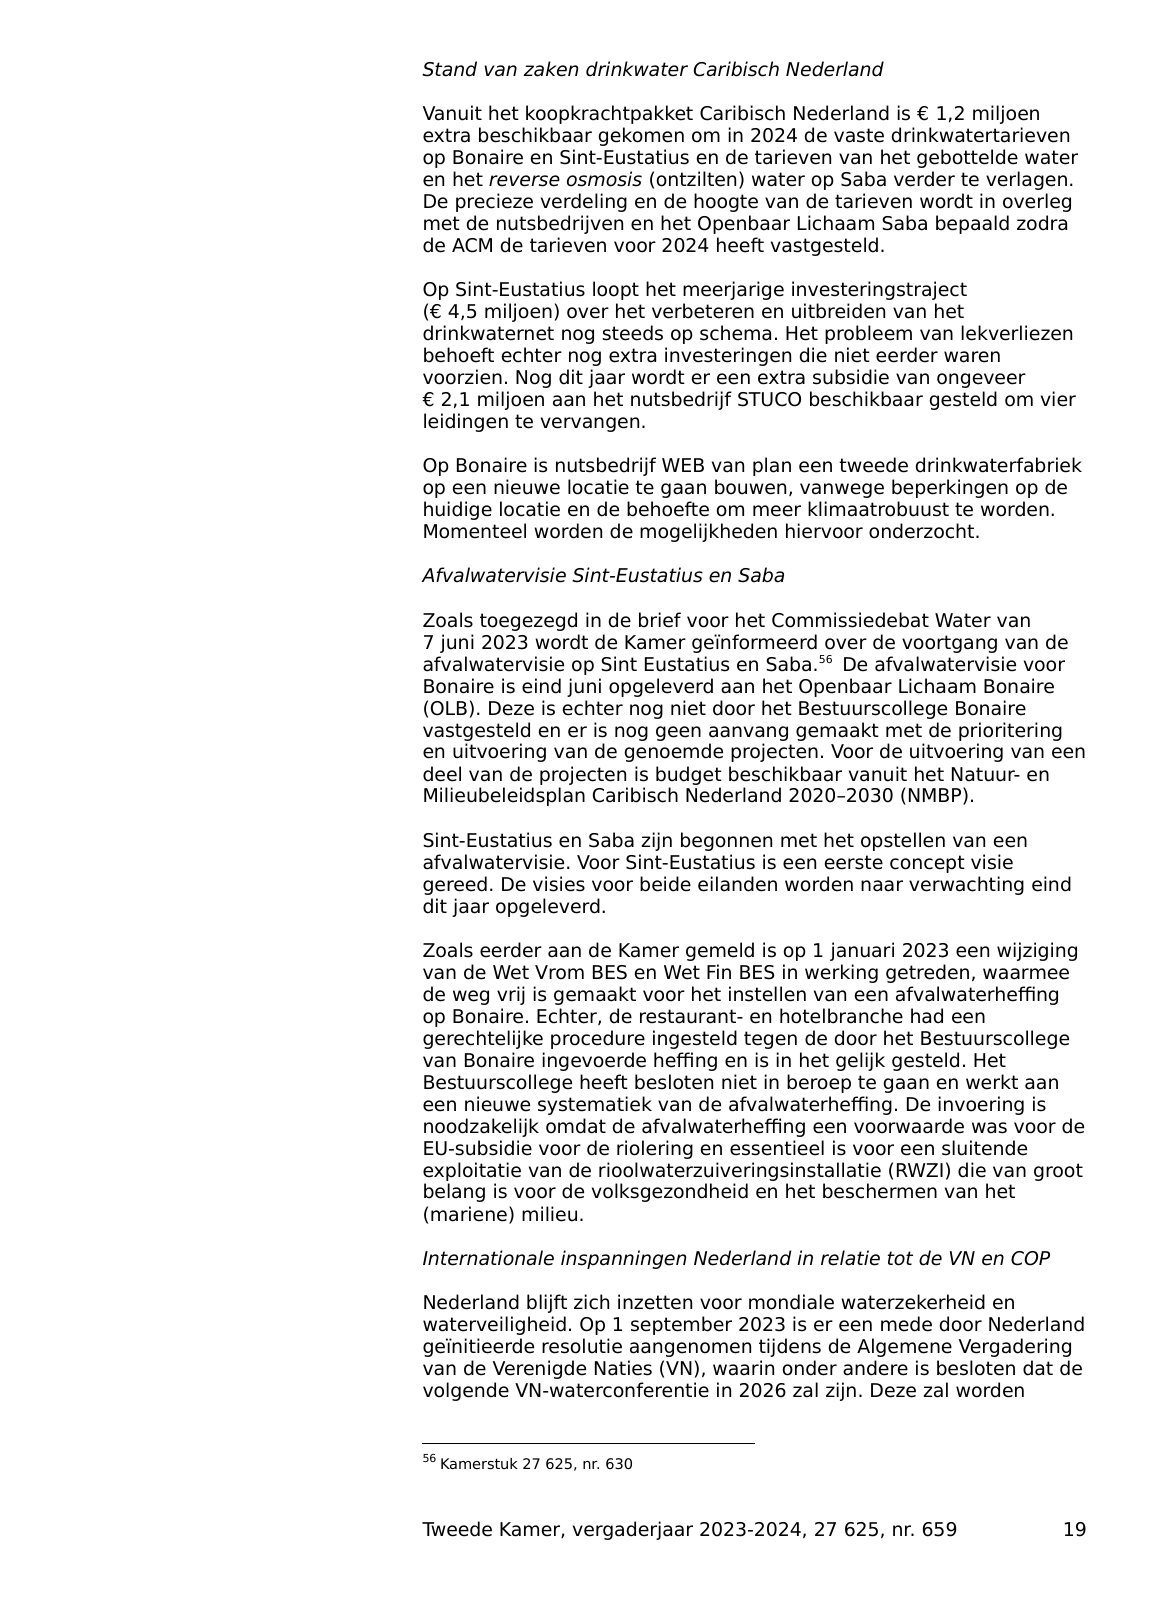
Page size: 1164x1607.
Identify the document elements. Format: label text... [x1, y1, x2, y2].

text Kamerstuk 27 625, nr. 630 [422, 1452, 1087, 1474]
subtitle Internationale inspanningen Nederland in relatie tot de VN en COP [422, 1248, 1087, 1269]
subtitle Stand van zaken drinkwater Caribisch Nederland [422, 59, 1087, 81]
subtitle Afvalwatervisie Sint-Eustatius en Saba [422, 565, 1087, 587]
text Op Bonaire is nutsbedrijf WEB van plan een tweede drinkwaterfabriek op een nieuwe locatie te gaan bouwen, vanwege beperkingen op de huidige locatie en de behoefte om meer klimaatrobuust te worden. Momenteel worden de mogelijkheden hiervoor onderzocht. [422, 455, 1087, 543]
text Vanuit het koopkrachtpakket Caribisch Nederland is € 1,2 miljoen extra beschikbaar gekomen om in 2024 de vaste drinkwatertarieven op Bonaire en Sint-Eustatius en de tarieven van het gebottelde water en het reverse osmosis (ontzilten) water op Saba verder te verlagen. De precieze verdeling en de hoogte van de tarieven wordt in overleg met de nutsbedrijven en het Openbaar Lichaam Saba bepaald zodra de ACM de tarieven voor 2024 heeft vastgesteld. [422, 103, 1087, 257]
text Zoals toegezegd in de brief voor het Commissiedebat Water van 7 juni 2023 wordt de Kamer geïnformeerd over de voortgang van de afvalwatervisie op Sint Eustatius en Saba. De afvalwatervisie voor Bonaire is eind juni opgeleverd aan het Openbaar Lichaam Bonaire (OLB). Deze is echter nog niet door het Bestuurscollege Bonaire vastgesteld en er is nog geen aanvang gemaakt met de prioritering en uitvoering van de genoemde projecten. Voor de uitvoering van een deel van de projecten is budget beschikbaar vanuit het Natuur- en Milieubeleidsplan Caribisch Nederland 2020–2030 (NMBP). [422, 609, 1087, 807]
text Zoals eerder aan de Kamer gemeld is op 1 januari 2023 een wijziging van de Wet Vrom BES en Wet Fin BES in werking getreden, waarmee de weg vrij is gemaakt voor het instellen van een afvalwaterheffing op Bonaire. Echter, de restaurant- en hotelbranche had een gerechtelijke procedure ingesteld tegen de door het Bestuurscollege van Bonaire ingevoerde heffing en is in het gelijk gesteld. Het Bestuurscollege heeft besloten niet in beroep te gaan en werkt aan een nieuwe systematiek van de afvalwaterheffing. De invoering is noodzakelijk omdat de afvalwaterheffing een voorwaarde was voor de EU-subsidie voor de riolering en essentieel is voor een sluitende exploitatie van de rioolwaterzuiveringsinstallatie (RWZI) die van groot belang is voor de volksgezondheid en het beschermen van het (mariene) milieu. [422, 940, 1087, 1225]
text Op Sint-Eustatius loopt het meerjarige investeringstraject (€ 4,5 miljoen) over het verbeteren en uitbreiden van het drinkwaternet nog steeds op schema. Het probleem van lekverliezen behoeft echter nog extra investeringen die niet eerder waren voorzien. Nog dit jaar wordt er een extra subsidie van ongeveer € 2,1 miljoen aan het nutsbedrijf STUCO beschikbaar gesteld om vier leidingen te vervangen. [422, 279, 1087, 433]
text Sint-Eustatius en Saba zijn begonnen met het opstellen van een afvalwatervisie. Voor Sint-Eustatius is een eerste concept visie gereed. De visies voor beide eilanden worden naar verwachting eind dit jaar opgeleverd. [422, 829, 1087, 917]
text Nederland blijft zich inzetten voor mondiale waterzekerheid en waterveiligheid. Op 1 september 2023 is er een mede door Nederland geïnitieerde resolutie aangenomen tijdens de Algemene Vergadering van de Verenigde Naties (VN), waarin onder andere is besloten dat de volgende VN-waterconferentie in 2026 zal zijn. Deze zal worden [422, 1292, 1087, 1402]
